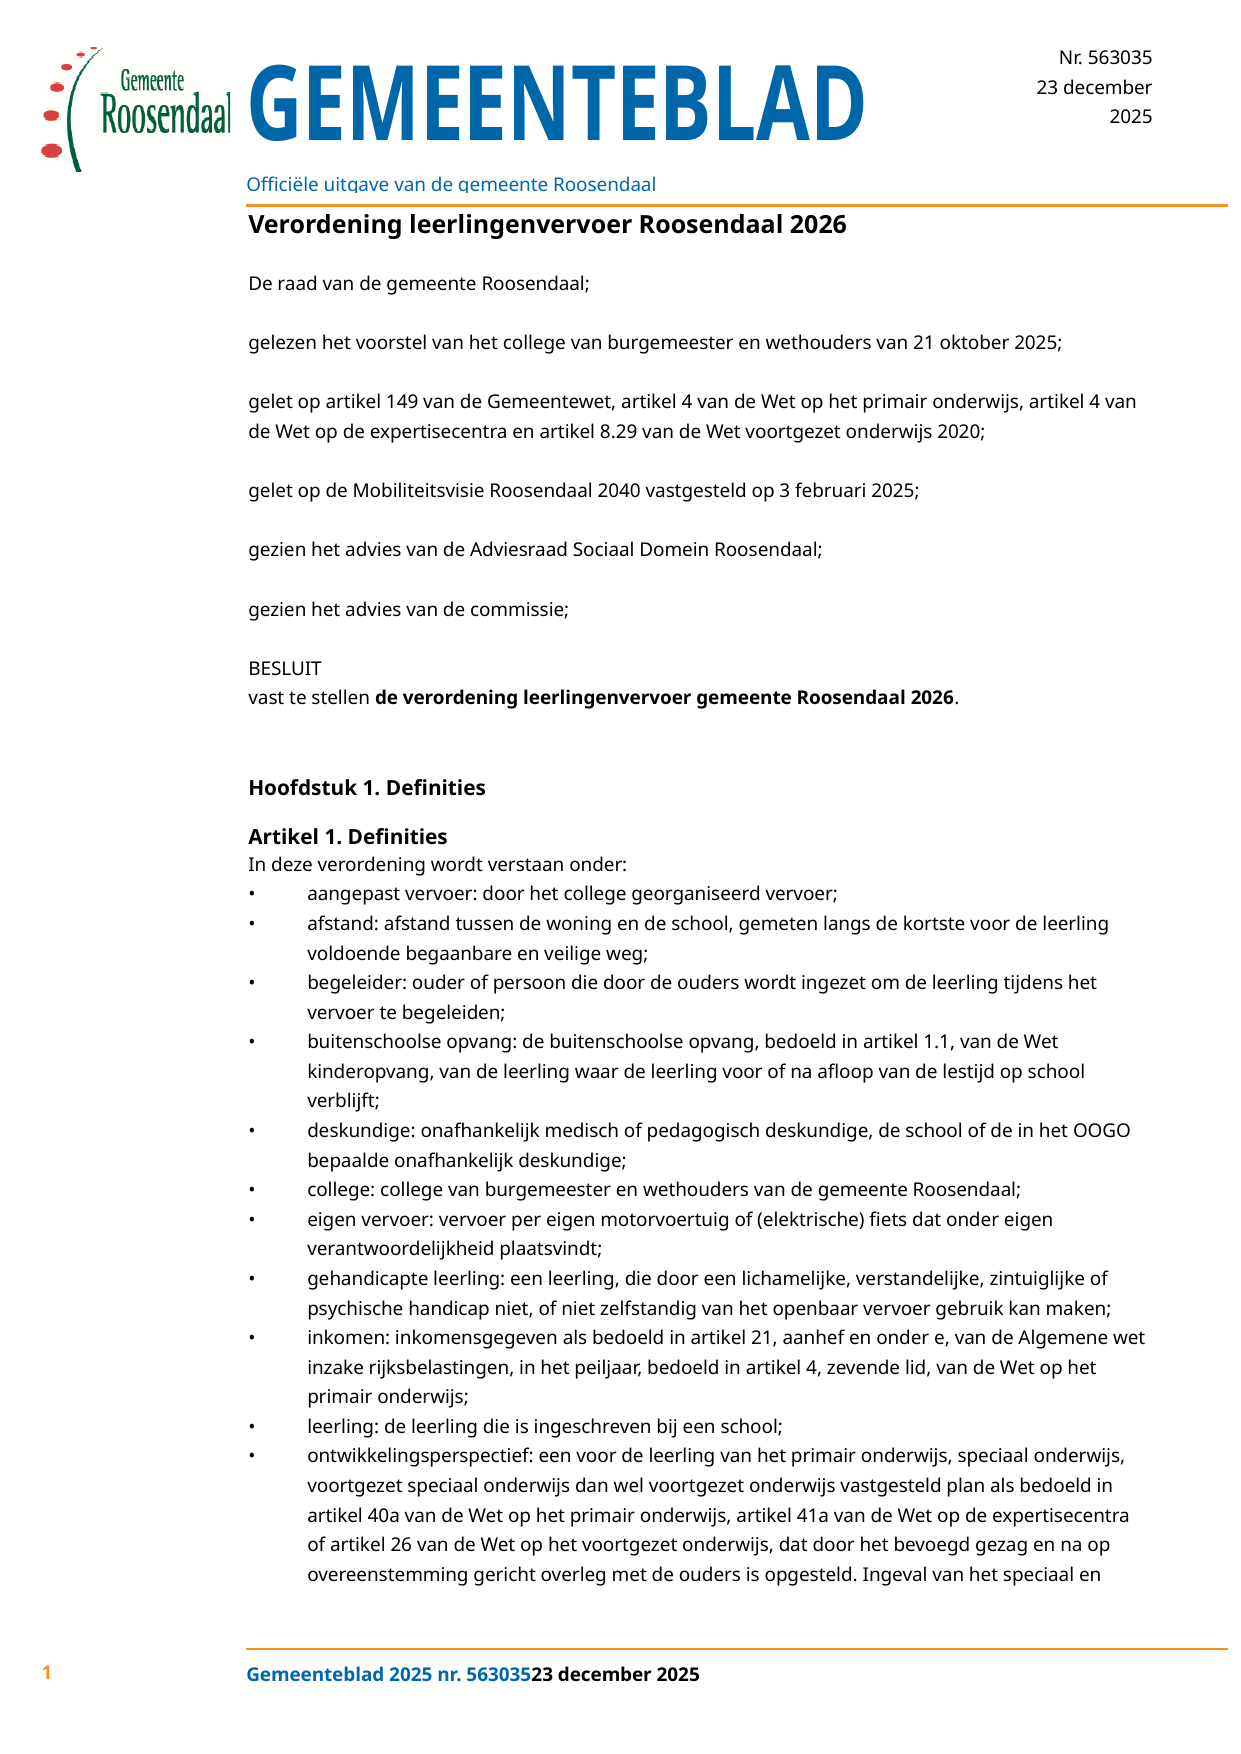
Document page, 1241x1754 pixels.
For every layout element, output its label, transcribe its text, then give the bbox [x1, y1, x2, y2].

list gehandicapte leerling: een leerling, die door een lichamelijke, verstandelijke, zintuiglijke of psychische handicap niet, of niet zelfstandig van het openbaar vervoer gebruik kan maken; [248, 1265, 1152, 1320]
list college: college van burgemeester en wethouders van de gemeente Roosendaal; [248, 1176, 1152, 1202]
list inkomen: inkomensgegeven als bedoeld in artikel 21, aanhef en onder e, van de Algemene wet inzake rijksbelastingen, in het peiljaar, bedoeld in artikel 4, zevende lid, van de Wet op het primair onderwijs; [248, 1324, 1152, 1409]
list afstand: afstand tussen de woning en de school, gemeten langs de kortste voor de leerling voldoende begaanbare en veilige weg; [248, 910, 1152, 965]
list leerling: de leerling die is ingeschreven bij een school; [248, 1413, 1152, 1439]
text gelet op artikel 149 van de Gemeentewet, artikel 4 van de Wet op het primair onderwijs, artikel 4 van de Wet op de expertisecentra en artikel 8.29 van de Wet voortgezet onderwijs 2020; [248, 389, 1152, 444]
text BESLUIT [248, 655, 1152, 681]
text vast te stellen de verordening leerlingenvervoer gemeente Roosendaal 2026. [248, 684, 1152, 710]
text De raad van de gemeente Roosendaal; [248, 270, 1152, 296]
list deskundige: onafhankelijk medisch of pedagogisch deskundige, de school of de in het OOGO bepaalde onafhankelijk deskundige; [248, 1117, 1152, 1172]
text gelezen het voorstel van het college van burgemeester en wethouders van 21 oktober 2025; [248, 329, 1152, 355]
text In deze verordening wordt verstaan onder: [248, 851, 1152, 877]
picture [41, 47, 231, 172]
list eigen vervoer: vervoer per eigen motorvoertuig of (elektrische) fiets dat onder eigen verantwoordelijkheid plaatsvindt; [248, 1206, 1152, 1261]
list aangepast vervoer: door het college georganiseerd vervoer; [248, 881, 1152, 906]
text Artikel 1. Definities [248, 822, 1152, 851]
text gezien het advies van de commissie; [248, 596, 1152, 621]
list buitenschoolse opvang: de buitenschoolse opvang, bedoeld in artikel 1.1, van de Wet kinderopvang, van de leerling waar de leerling voor of na afloop van de lestijd op school verblijft; [248, 1028, 1152, 1113]
list ontwikkelingsperspectief: een voor de leerling van het primair onderwijs, speciaal onderwijs, voortgezet speciaal onderwijs dan wel voortgezet onderwijs vastgesteld plan als bedoeld in artikel 40a van de Wet op het primair onderwijs, artikel 41a van de Wet op de expertisecentra of artikel 26 van de Wet op het voortgezet onderwijs, dat door het bevoegd gezag en na op overeenstemming gericht overleg met de ouders is opgesteld. Ingeval van het speciaal en [248, 1443, 1152, 1587]
text Verordening leerlingenvervoer Roosendaal 2026 [248, 207, 1152, 241]
text gelet op de Mobiliteitsvisie Roosendaal 2040 vastgesteld op 3 februari 2025; [248, 477, 1152, 503]
text Hoofdstuk 1. Definities [248, 773, 1152, 802]
text gezien het advies van de Adviesraad Sociaal Domein Roosendaal; [248, 537, 1152, 562]
list begeleider: ouder of persoon die door de ouders wordt ingezet om de leerling tijdens het vervoer te begeleiden; [248, 969, 1152, 1024]
